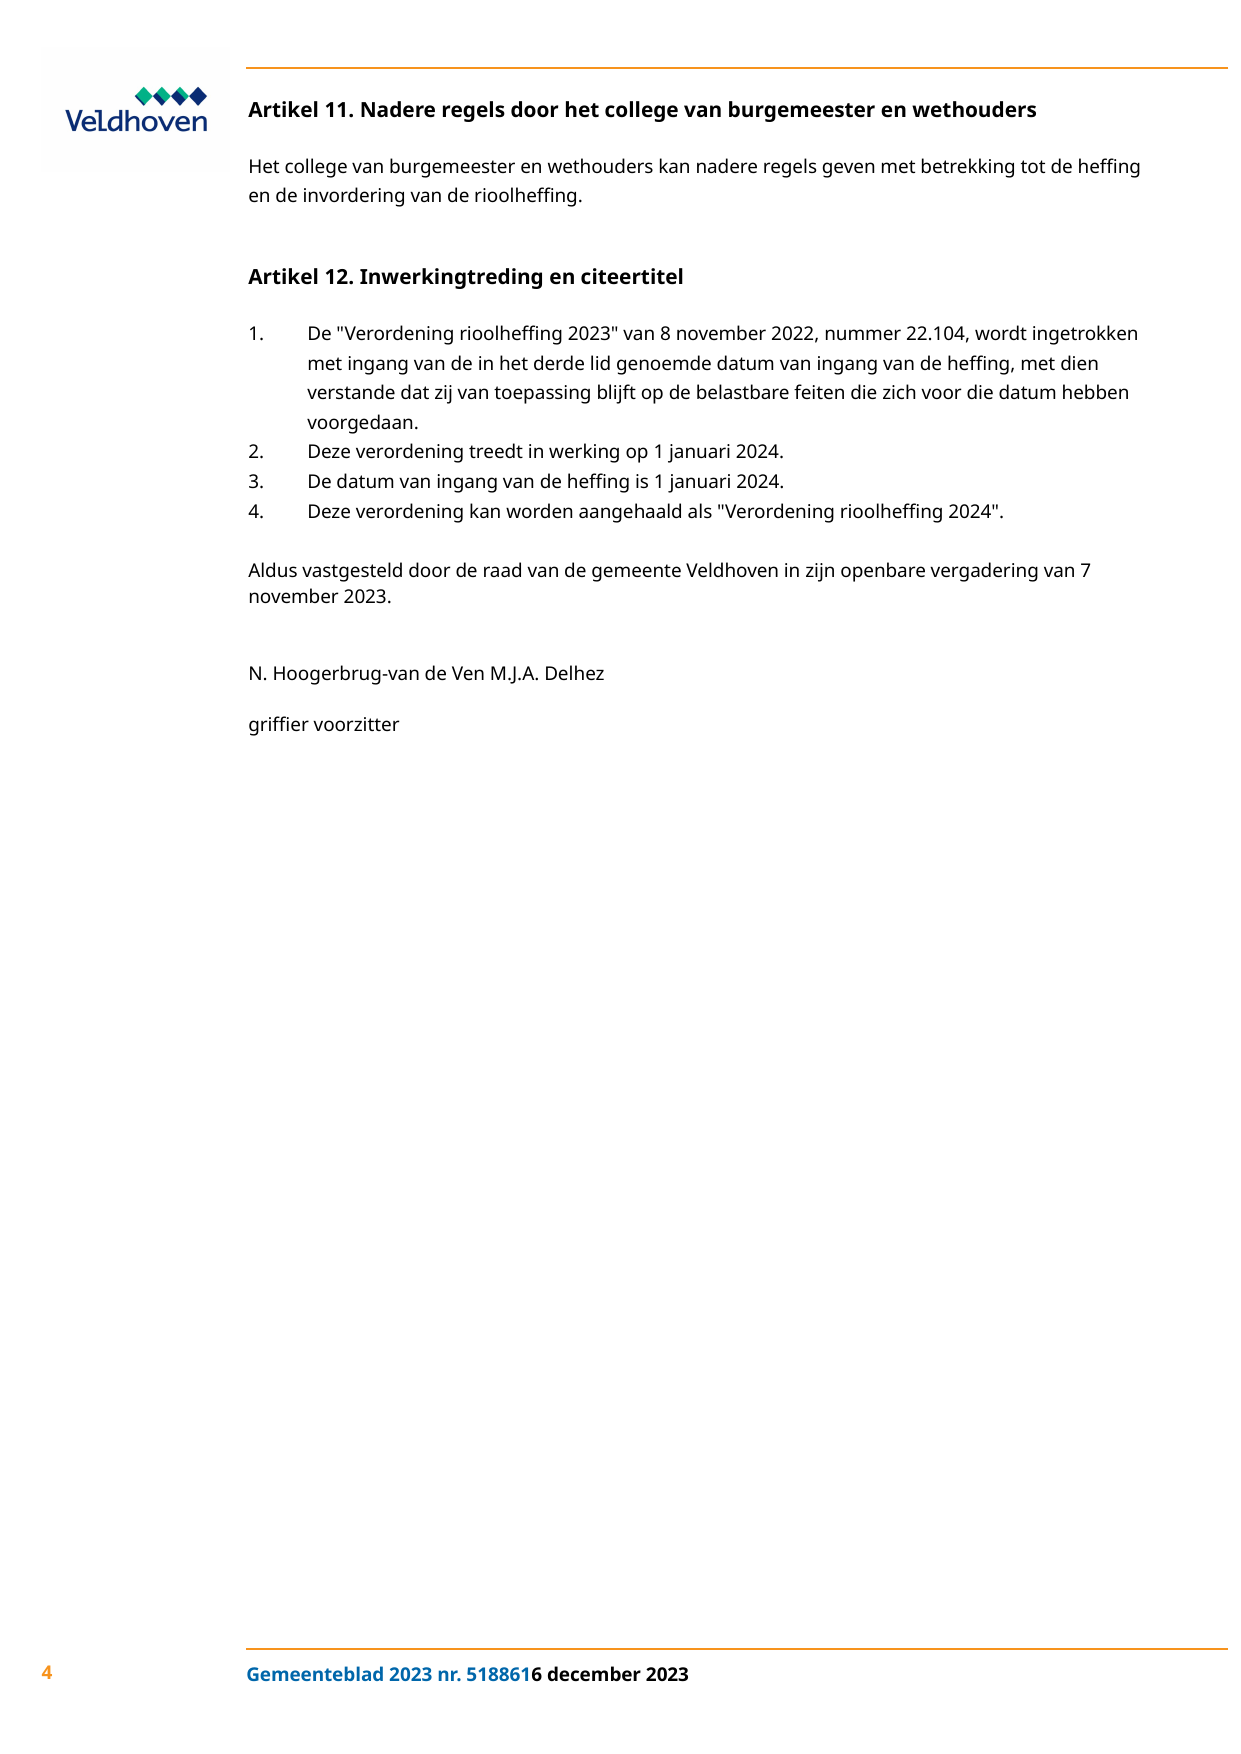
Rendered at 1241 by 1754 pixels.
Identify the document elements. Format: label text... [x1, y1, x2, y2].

text griffier voorzitter [248, 711, 1152, 737]
list De "Verordening rioolheffing 2023" van 8 november 2022, nummer 22.104, wordt ingetrokken met ingang van de in het derde lid genoemde datum van ingang van de heffing, met dien verstande dat zij van toepassing blijft op de belastbare feiten die zich voor die datum hebben voorgedaan. [248, 320, 1152, 435]
text Het college van burgemeester en wethouders kan nadere regels geven met betrekking tot de heffing en de invordering van de rioolheffing. [248, 153, 1152, 208]
picture [41, 47, 231, 172]
text Aldus vastgesteld door de raad van de gemeente Veldhoven in zijn openbare vergadering van 7 november 2023. [248, 557, 1152, 608]
text N. Hoogerbrug-van de Ven M.J.A. Delhez [248, 660, 1152, 686]
list De datum van ingang van de heffing is 1 januari 2024. [248, 468, 1152, 494]
text Artikel 11. Nadere regels door het college van burgemeester en wethouders [248, 95, 1152, 123]
list Deze verordening kan worden aangehaald als "Verordening rioolheffing 2024". [248, 498, 1152, 524]
list Deze verordening treedt in werking op 1 januari 2024. [248, 439, 1152, 464]
text Artikel 12. Inwerkingtreding en citeertitel [248, 262, 1152, 291]
